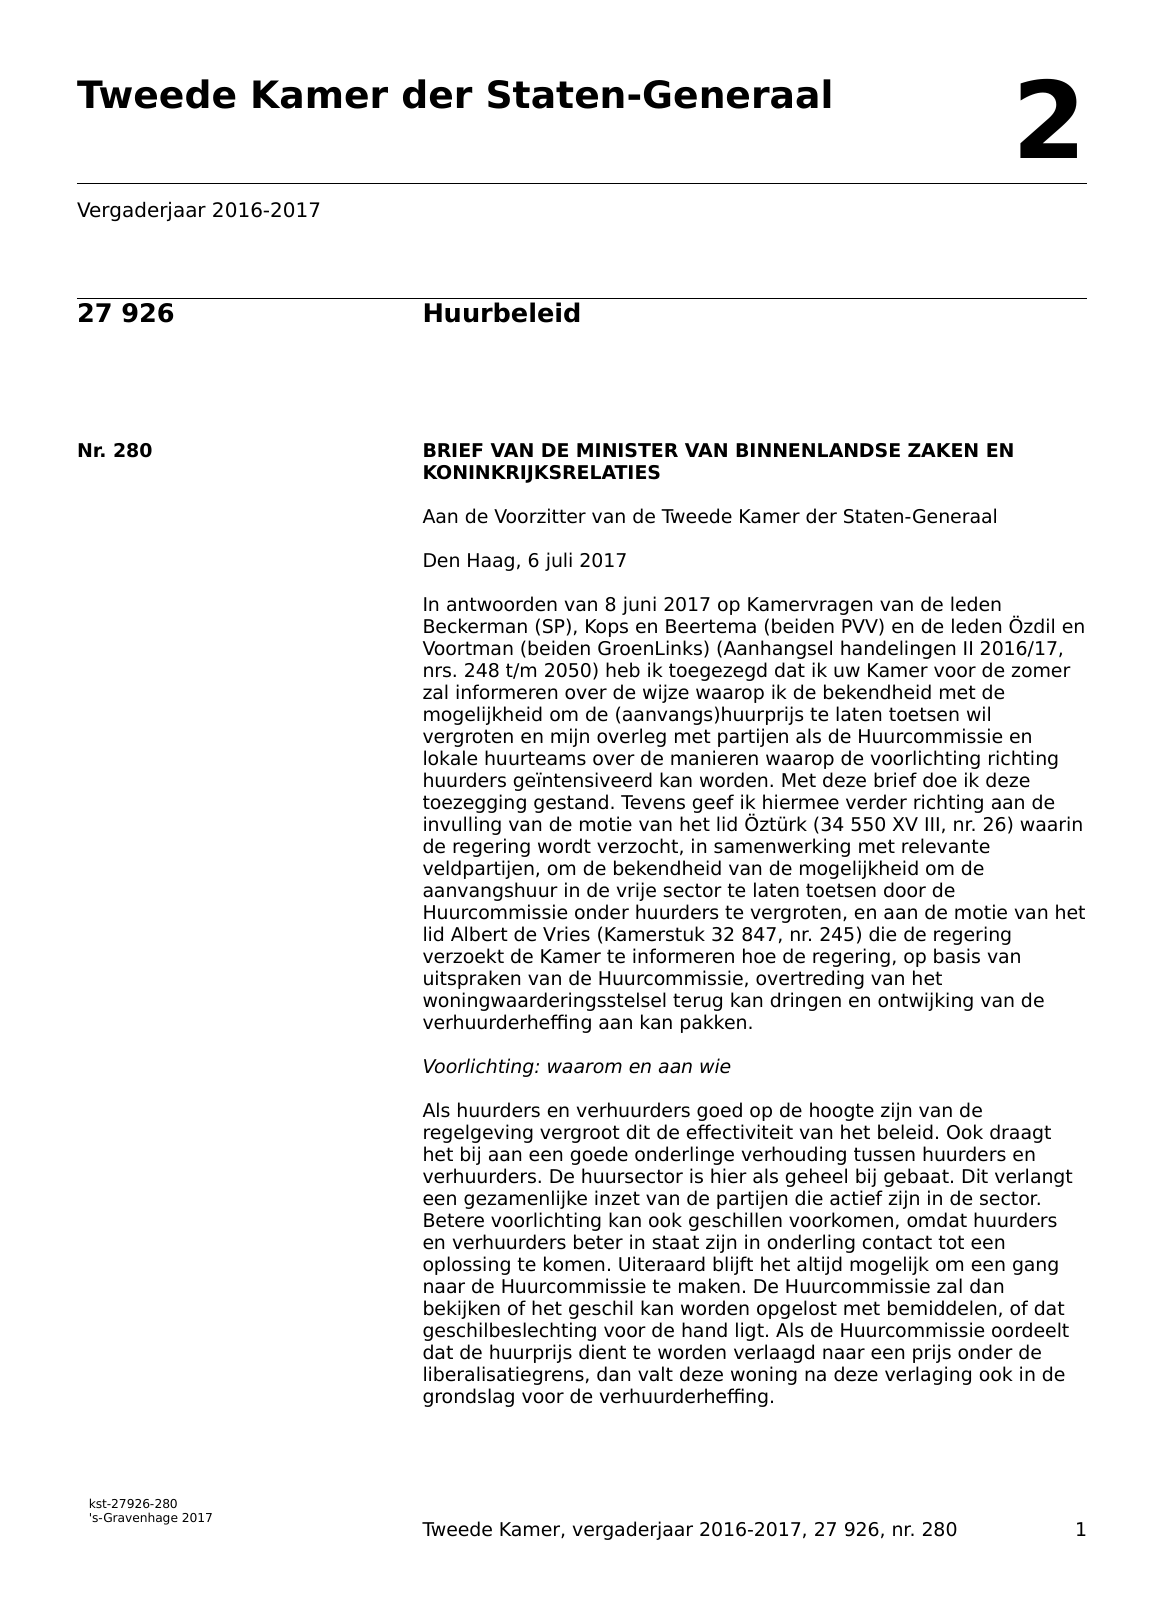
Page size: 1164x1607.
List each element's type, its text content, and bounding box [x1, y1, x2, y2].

table_header 2 [886, 59, 1087, 183]
subtitle Voorlichting: waarom en aan wie [422, 1056, 1087, 1078]
text Den Haag, 6 juli 2017 [422, 550, 1087, 572]
text Als huurders en verhuurders goed op de hoogte zijn van de regelgeving vergroot dit de effectiviteit van het beleid. Ook draagt het bij aan een goede onderlinge verhouding tussen huurders en verhuurders. De huursector is hier als geheel bij gebaat. Dit verlangt een gezamenlijke inzet van de partijen die actief zijn in de sector. Betere voorlichting kan ook geschillen voorkomen, omdat huurders en verhuurders beter in staat zijn in onderling contact tot een oplossing te komen. Uiteraard blijft het altijd mogelijk om een gang naar de Huurcommissie te maken. De Huurcommissie zal dan bekijken of het geschil kan worden opgelost met bemiddelen, of dat geschilbeslechting voor de hand ligt. Als de Huurcommissie oordeelt dat de huurprijs dient te worden verlaagd naar een prijs onder de liberalisatiegrens, dan valt deze woning na deze verlaging ook in de grondslag voor de verhuurderheffing. [422, 1100, 1087, 1408]
table_cell Vergaderjaar 2016-2017 [77, 184, 1087, 298]
text Aan de Voorzitter van de Tweede Kamer der Staten-Generaal [422, 506, 1087, 528]
text 's-Gravenhage 2017 [88, 1511, 323, 1525]
text kst-27926-280 [88, 1497, 323, 1511]
subtitle Nr. 280 BRIEF VAN DE MINISTER VAN BINNENLANDSE ZAKEN EN KONINKRIJKSRELATIES [77, 440, 1087, 484]
table_header Tweede Kamer der Staten-Generaal [77, 59, 886, 183]
subtitle 27 926 Huurbeleid [77, 299, 1087, 329]
text In antwoorden van 8 juni 2017 op Kamervragen van de leden Beckerman (SP), Kops en Beertema (beiden PVV) en de leden Özdil en Voortman (beiden GroenLinks) (Aanhangsel handelingen II 2016/17, nrs. 248 t/m 2050) heb ik toegezegd dat ik uw Kamer voor de zomer zal informeren over de wijze waarop ik de bekendheid met de mogelijkheid om de (aanvangs)huurprijs te laten toetsen wil vergroten en mijn overleg met partijen als de Huurcommissie en lokale huurteams over de manieren waarop de voorlichting richting huurders geïntensiveerd kan worden. Met deze brief doe ik deze toezegging gestand. Tevens geef ik hiermee verder richting aan de invulling van de motie van het lid Öztürk (34 550 XV III, nr. 26) waarin de regering wordt verzocht, in samenwerking met relevante veldpartijen, om de bekendheid van de mogelijkheid om de aanvangshuur in de vrije sector te laten toetsen door de Huurcommissie onder huurders te vergroten, en aan de motie van het lid Albert de Vries (Kamerstuk 32 847, nr. 245) die de regering verzoekt de Kamer te informeren hoe de regering, op basis van uitspraken van de Huurcommissie, overtreding van het woningwaarderingsstelsel terug kan dringen en ontwijking van de verhuurderheffing aan kan pakken. [422, 594, 1087, 1034]
